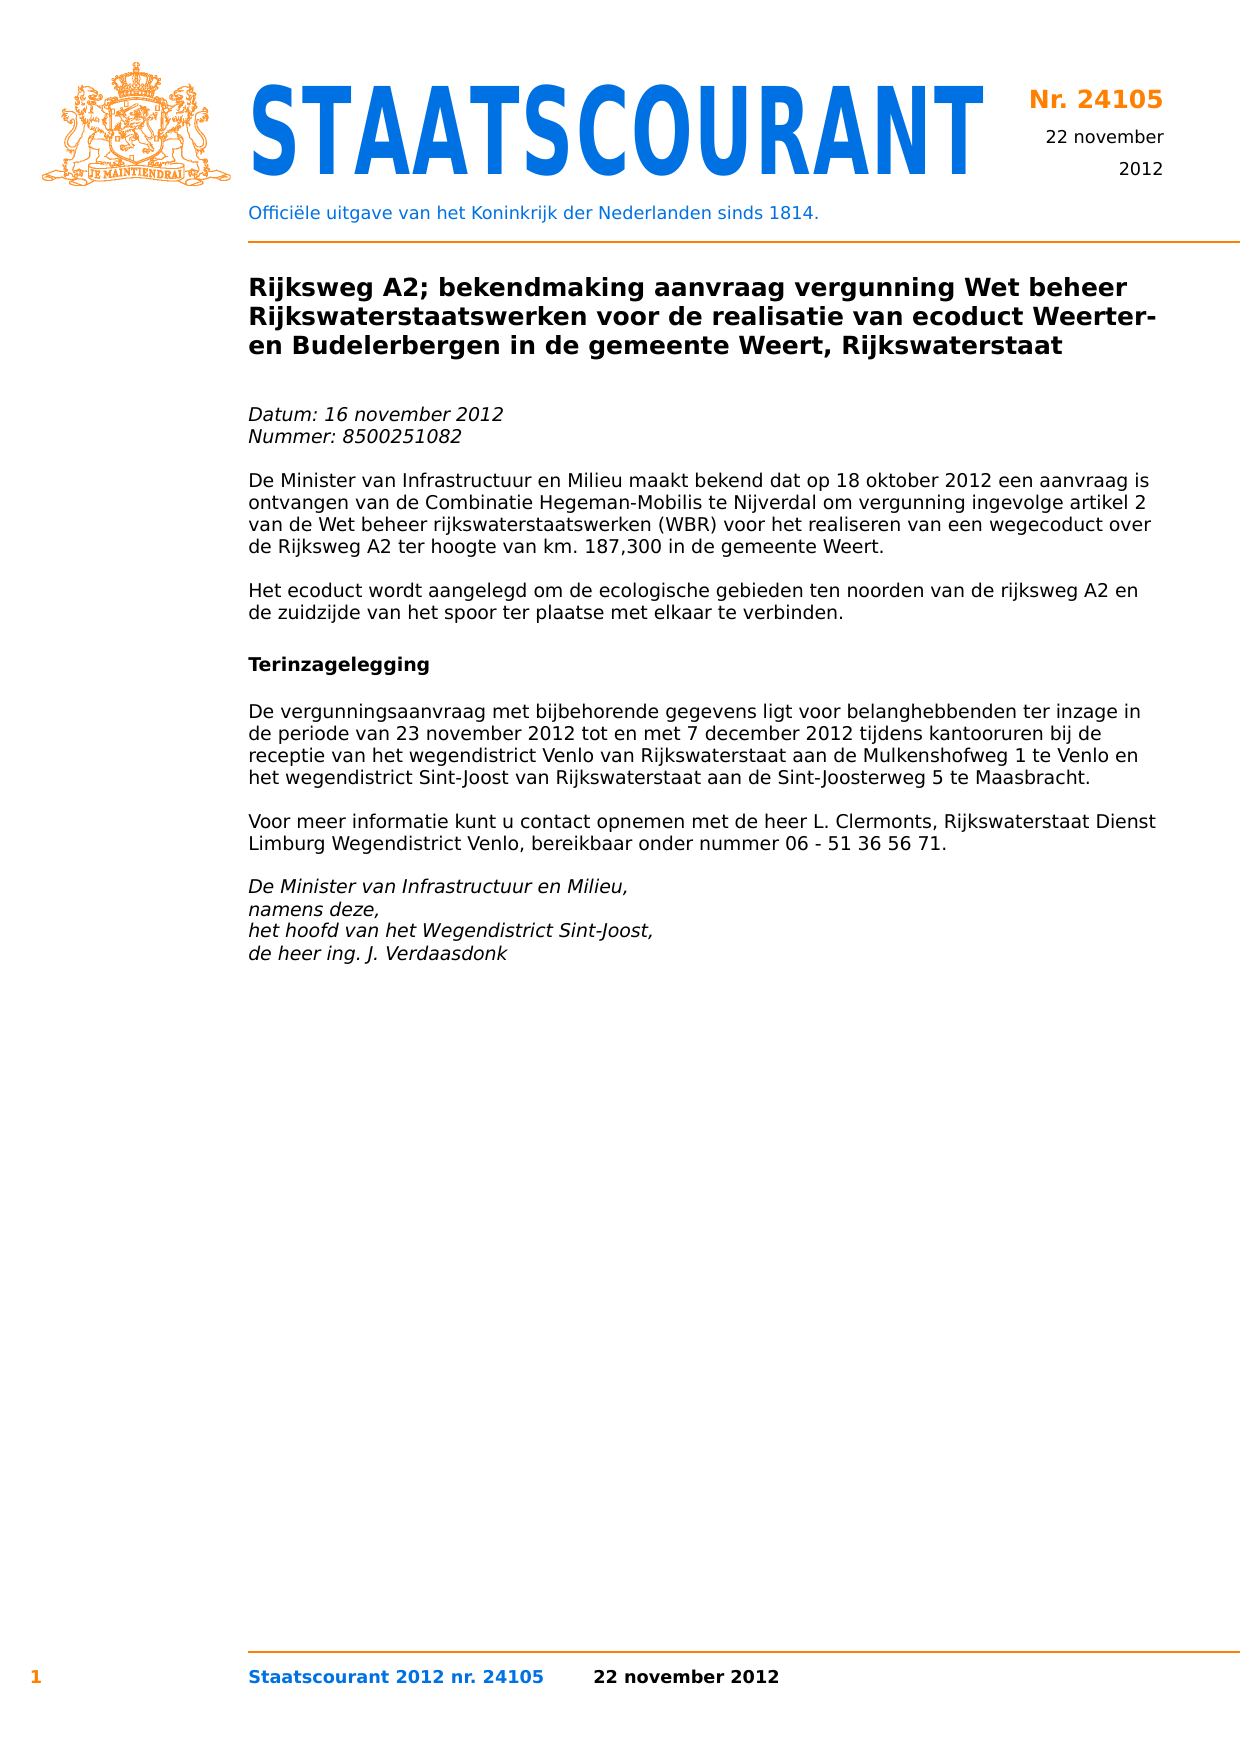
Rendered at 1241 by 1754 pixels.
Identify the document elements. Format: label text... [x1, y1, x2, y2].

text Het ecoduct wordt aangelegd om de ecologische gebieden ten noorden van de rijksweg A2 en de zuidzijde van het spoor ter plaatse met elkaar te verbinden. [248, 580, 1163, 624]
table_header [25, 62, 248, 241]
table_header Nr. 24105 [998, 62, 1240, 121]
table_header STAATSCOURANT [248, 62, 998, 203]
text De Minister van Infrastructuur en Milieu maakt bekend dat op 18 oktober 2012 een aanvraag is ontvangen van de Combinatie Hegeman-Mobilis te Nijverdal om vergunning ingevolge artikel 2 van de Wet beheer rijkswaterstaatswerken (WBR) voor het realiseren van een wegecoduct over de Rijksweg A2 ter hoogte van km. 187,300 in de gemeente Weert. [248, 470, 1163, 558]
subtitle Terinzagelegging [248, 654, 1163, 676]
table_cell 2012 [998, 153, 1240, 203]
table_cell Officiële uitgave van het Koninkrijk der Nederlanden sinds 1814. [248, 203, 1240, 241]
text De vergunningsaanvraag met bijbehorende gegevens ligt voor belanghebbenden ter inzage in de periode van 23 november 2012 tot en met 7 december 2012 tijdens kantooruren bij de receptie van het wegendistrict Venlo van Rijkswaterstaat aan de Mulkenshofweg 1 te Venlo en het wegendistrict Sint-Joost van Rijkswaterstaat aan de Sint-Joosterweg 5 te Maasbracht. [248, 701, 1163, 789]
picture [41, 62, 231, 186]
text Datum: 16 november 2012 [248, 404, 1163, 426]
table_cell 22 november [998, 121, 1240, 153]
text De Minister van Infrastructuur en Milieu, namens deze, het hoofd van het Wegendistrict Sint-Joost, de heer ing. J. Verdaasdonk [248, 876, 1163, 964]
text Nummer: 8500251082 [248, 426, 1163, 448]
text Voor meer informatie kunt u contact opnemen met de heer L. Clermonts, Rijkswaterstaat Dienst Limburg Wegendistrict Venlo, bereikbaar onder nummer 06 - 51 36 56 71. [248, 811, 1163, 854]
subtitle Rijksweg A2; bekendmaking aanvraag vergunning Wet beheer Rijkswaterstaatswerken voor de realisatie van ecoduct Weerter- en Budelerbergen in de gemeente Weert, Rijkswaterstaat [248, 273, 1163, 361]
